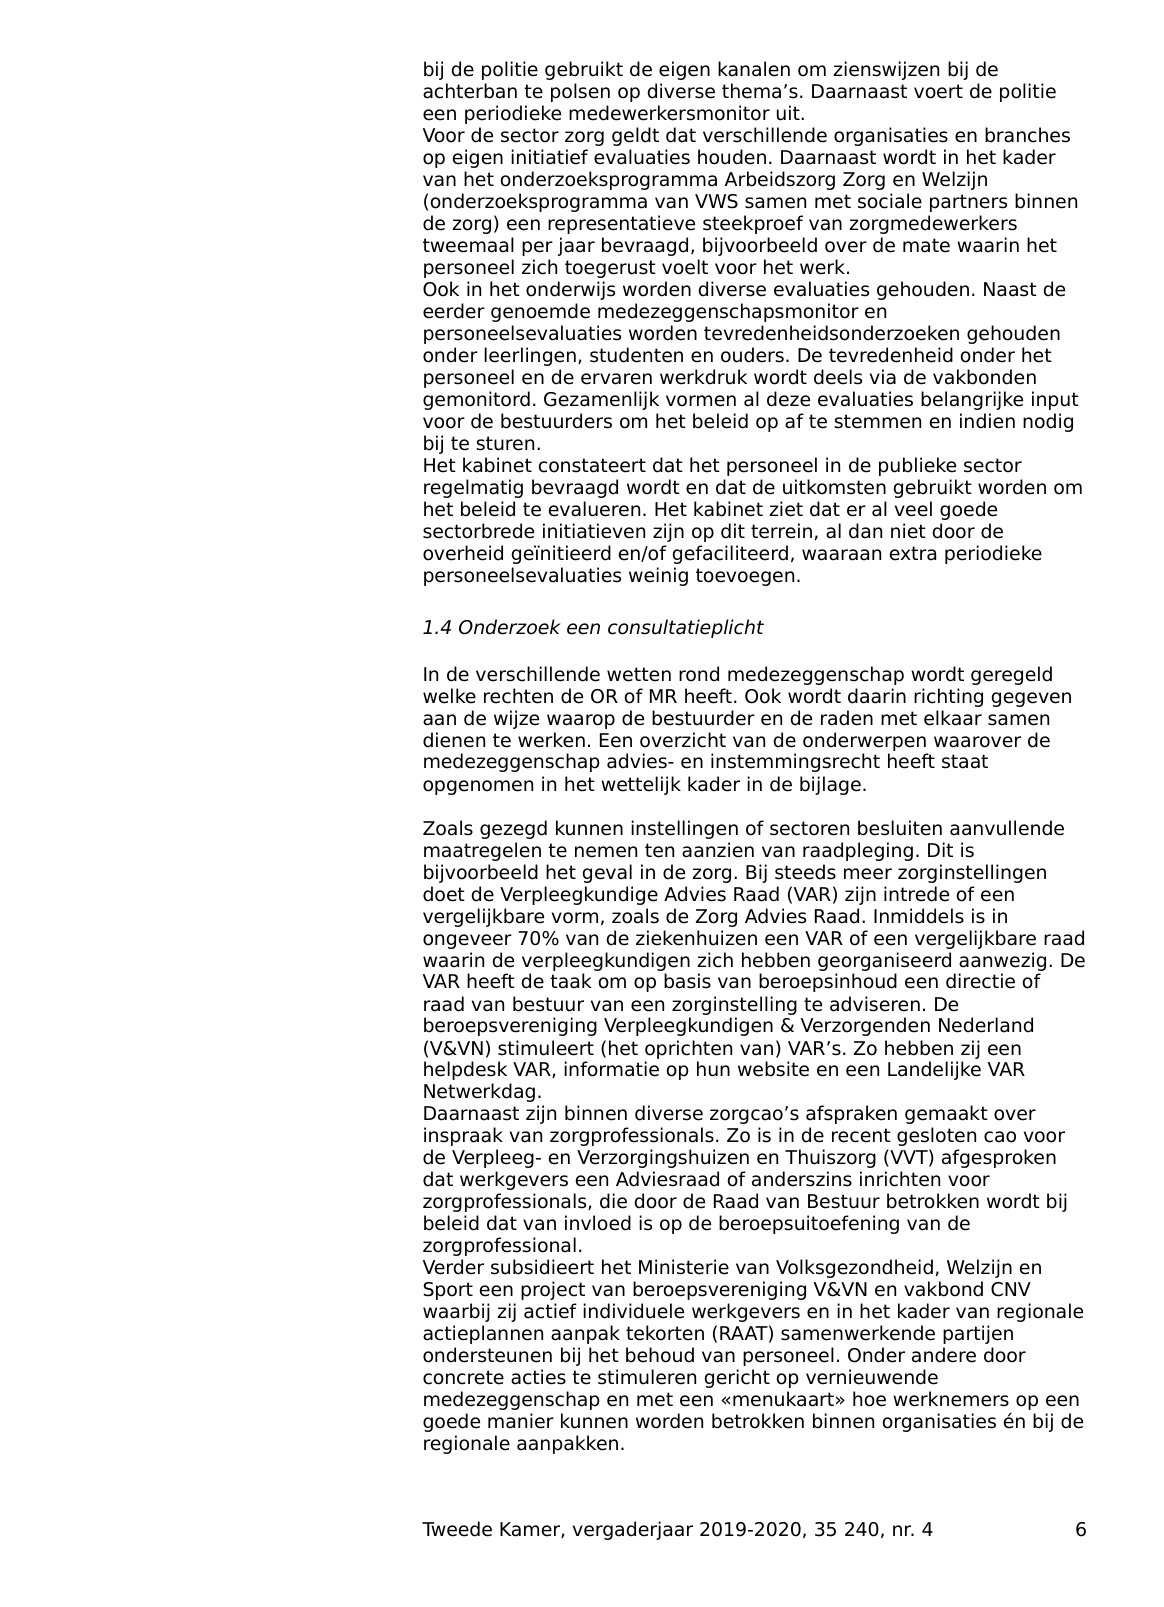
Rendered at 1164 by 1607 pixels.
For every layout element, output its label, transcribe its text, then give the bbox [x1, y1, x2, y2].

text Ook in het onderwijs worden diverse evaluaties gehouden. Naast de eerder genoemde medezeggenschapsmonitor en personeelsevaluaties worden tevredenheidsonderzoeken gehouden onder leerlingen, studenten en ouders. De tevredenheid onder het personeel en de ervaren werkdruk wordt deels via de vakbonden gemonitord. Gezamenlijk vormen al deze evaluaties belangrijke input voor de bestuurders om het beleid op af te stemmen en indien nodig bij te sturen. [422, 279, 1087, 455]
text In de verschillende wetten rond medezeggenschap wordt geregeld welke rechten de OR of MR heeft. Ook wordt daarin richting gegeven aan de wijze waarop de bestuurder en de raden met elkaar samen dienen te werken. Een overzicht van de onderwerpen waarover de medezeggenschap advies- en instemmingsrecht heeft staat opgenomen in het wettelijk kader in de bijlage. [422, 663, 1087, 795]
subtitle 1.4 Onderzoek een consultatieplicht [422, 617, 1087, 638]
text Zoals gezegd kunnen instellingen of sectoren besluiten aanvullende maatregelen te nemen ten aanzien van raadpleging. Dit is bijvoorbeeld het geval in de zorg. Bij steeds meer zorginstellingen doet de Verpleegkundige Advies Raad (VAR) zijn intrede of een vergelijkbare vorm, zoals de Zorg Advies Raad. Inmiddels is in ongeveer 70% van de ziekenhuizen een VAR of een vergelijkbare raad waarin de verpleegkundigen zich hebben georganiseerd aanwezig. De VAR heeft de taak om op basis van beroepsinhoud een directie of raad van bestuur van een zorginstelling te adviseren. De beroepsvereniging Verpleegkundigen & Verzorgenden Nederland (V&VN) stimuleert (het oprichten van) VAR’s. Zo hebben zij een helpdesk VAR, informatie op hun website en een Landelijke VAR Netwerkdag. [422, 818, 1087, 1103]
text Verder subsidieert het Ministerie van Volksgezondheid, Welzijn en Sport een project van beroepsvereniging V&VN en vakbond CNV waarbij zij actief individuele werkgevers en in het kader van regionale actieplannen aanpak tekorten (RAAT) samenwerkende partijen ondersteunen bij het behoud van personeel. Onder andere door concrete acties te stimuleren gericht op vernieuwende medezeggenschap en met een «menukaart» hoe werknemers op een goede manier kunnen worden betrokken binnen organisaties én bij de regionale aanpakken. [422, 1257, 1087, 1455]
text Het kabinet constateert dat het personeel in de publieke sector regelmatig bevraagd wordt en dat de uitkomsten gebruikt worden om het beleid te evalueren. Het kabinet ziet dat er al veel goede sectorbrede initiatieven zijn op dit terrein, al dan niet door de overheid geïnitieerd en/of gefaciliteerd, waaraan extra periodieke personeelsevaluaties weinig toevoegen. [422, 455, 1087, 587]
text bij de politie gebruikt de eigen kanalen om zienswijzen bij de achterban te polsen op diverse thema’s. Daarnaast voert de politie een periodieke medewerkersmonitor uit. [422, 59, 1087, 125]
text Voor de sector zorg geldt dat verschillende organisaties en branches op eigen initiatief evaluaties houden. Daarnaast wordt in het kader van het onderzoeksprogramma Arbeidszorg Zorg en Welzijn (onderzoeksprogramma van VWS samen met sociale partners binnen de zorg) een representatieve steekproef van zorgmedewerkers tweemaal per jaar bevraagd, bijvoorbeeld over de mate waarin het personeel zich toegerust voelt voor het werk. [422, 125, 1087, 279]
text Daarnaast zijn binnen diverse zorgcao’s afspraken gemaakt over inspraak van zorgprofessionals. Zo is in de recent gesloten cao voor de Verpleeg- en Verzorgingshuizen en Thuiszorg (VVT) afgesproken dat werkgevers een Adviesraad of anderszins inrichten voor zorgprofessionals, die door de Raad van Bestuur betrokken wordt bij beleid dat van invloed is op de beroepsuitoefening van de zorgprofessional. [422, 1103, 1087, 1257]
